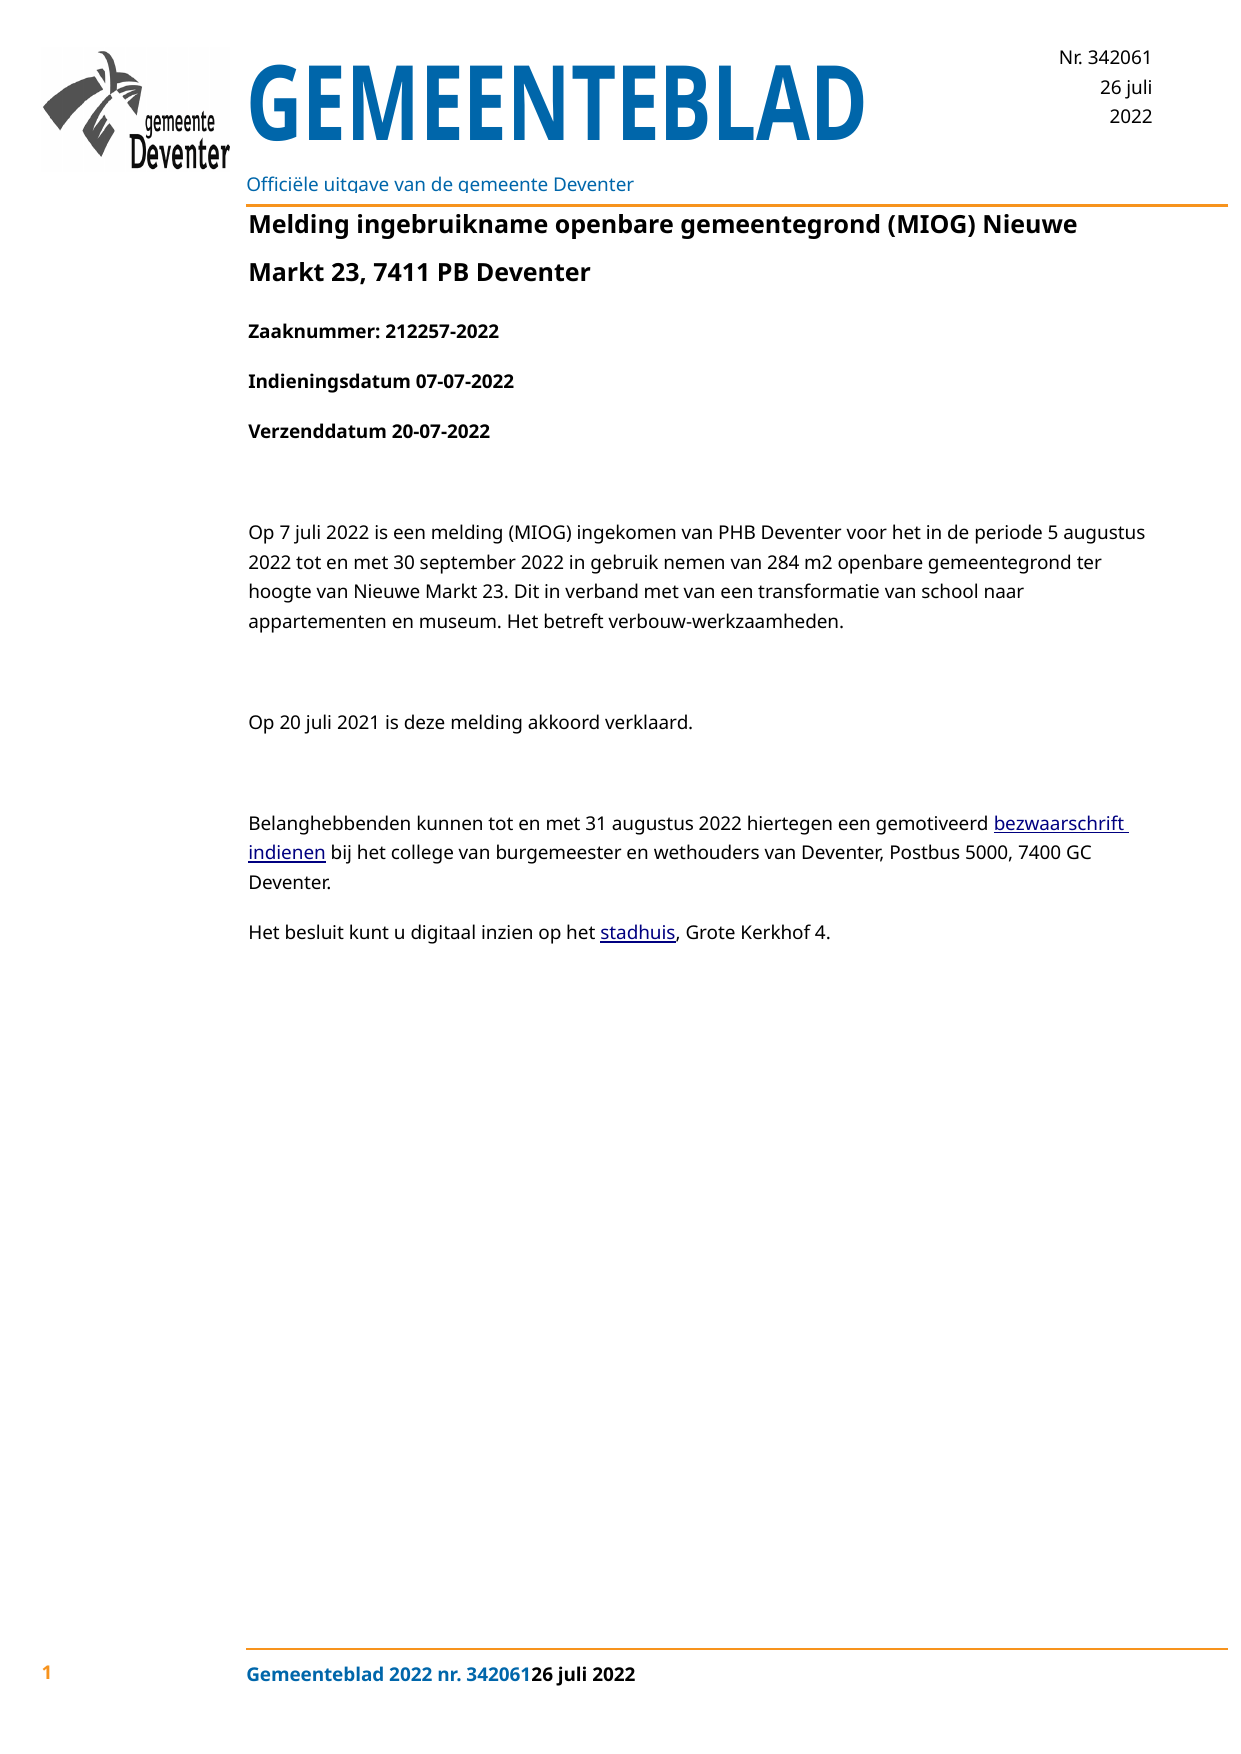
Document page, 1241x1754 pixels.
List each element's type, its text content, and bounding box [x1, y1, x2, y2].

text Indieningsdatum 07-07-2022 [248, 368, 1152, 394]
text Op 7 juli 2022 is een melding (MIOG) ingekomen van PHB Deventer voor het in de periode 5 augustus 2022 tot en met 30 september 2022 in gebruik nemen van 284 m2 openbare gemeentegrond ter hoogte van Nieuwe Markt 23. Dit in verband met van een transformatie van school naar appartementen en museum. Het betreft verbouw-werkzaamheden. [248, 519, 1152, 634]
text Belanghebbenden kunnen tot en met 31 augustus 2022 hiertegen een gemotiveerd bezwaarschrift indienen bij het college van burgemeester en wethouders van Deventer, Postbus 5000, 7400 GC Deventer. [248, 810, 1152, 895]
text Verzenddatum 20-07-2022 [248, 419, 1152, 444]
text Zaaknummer: 212257-2022 [248, 318, 1152, 344]
text Het besluit kunt u digitaal inzien op het stadhuis, Grote Kerkhof 4. [248, 919, 1152, 945]
text Op 20 juli 2021 is deze melding akkoord verklaard. [248, 709, 1152, 735]
picture [41, 47, 231, 172]
text Melding ingebruikname openbare gemeentegrond (MIOG) Nieuwe Markt 23, 7411 PB Deventer [248, 207, 1152, 288]
